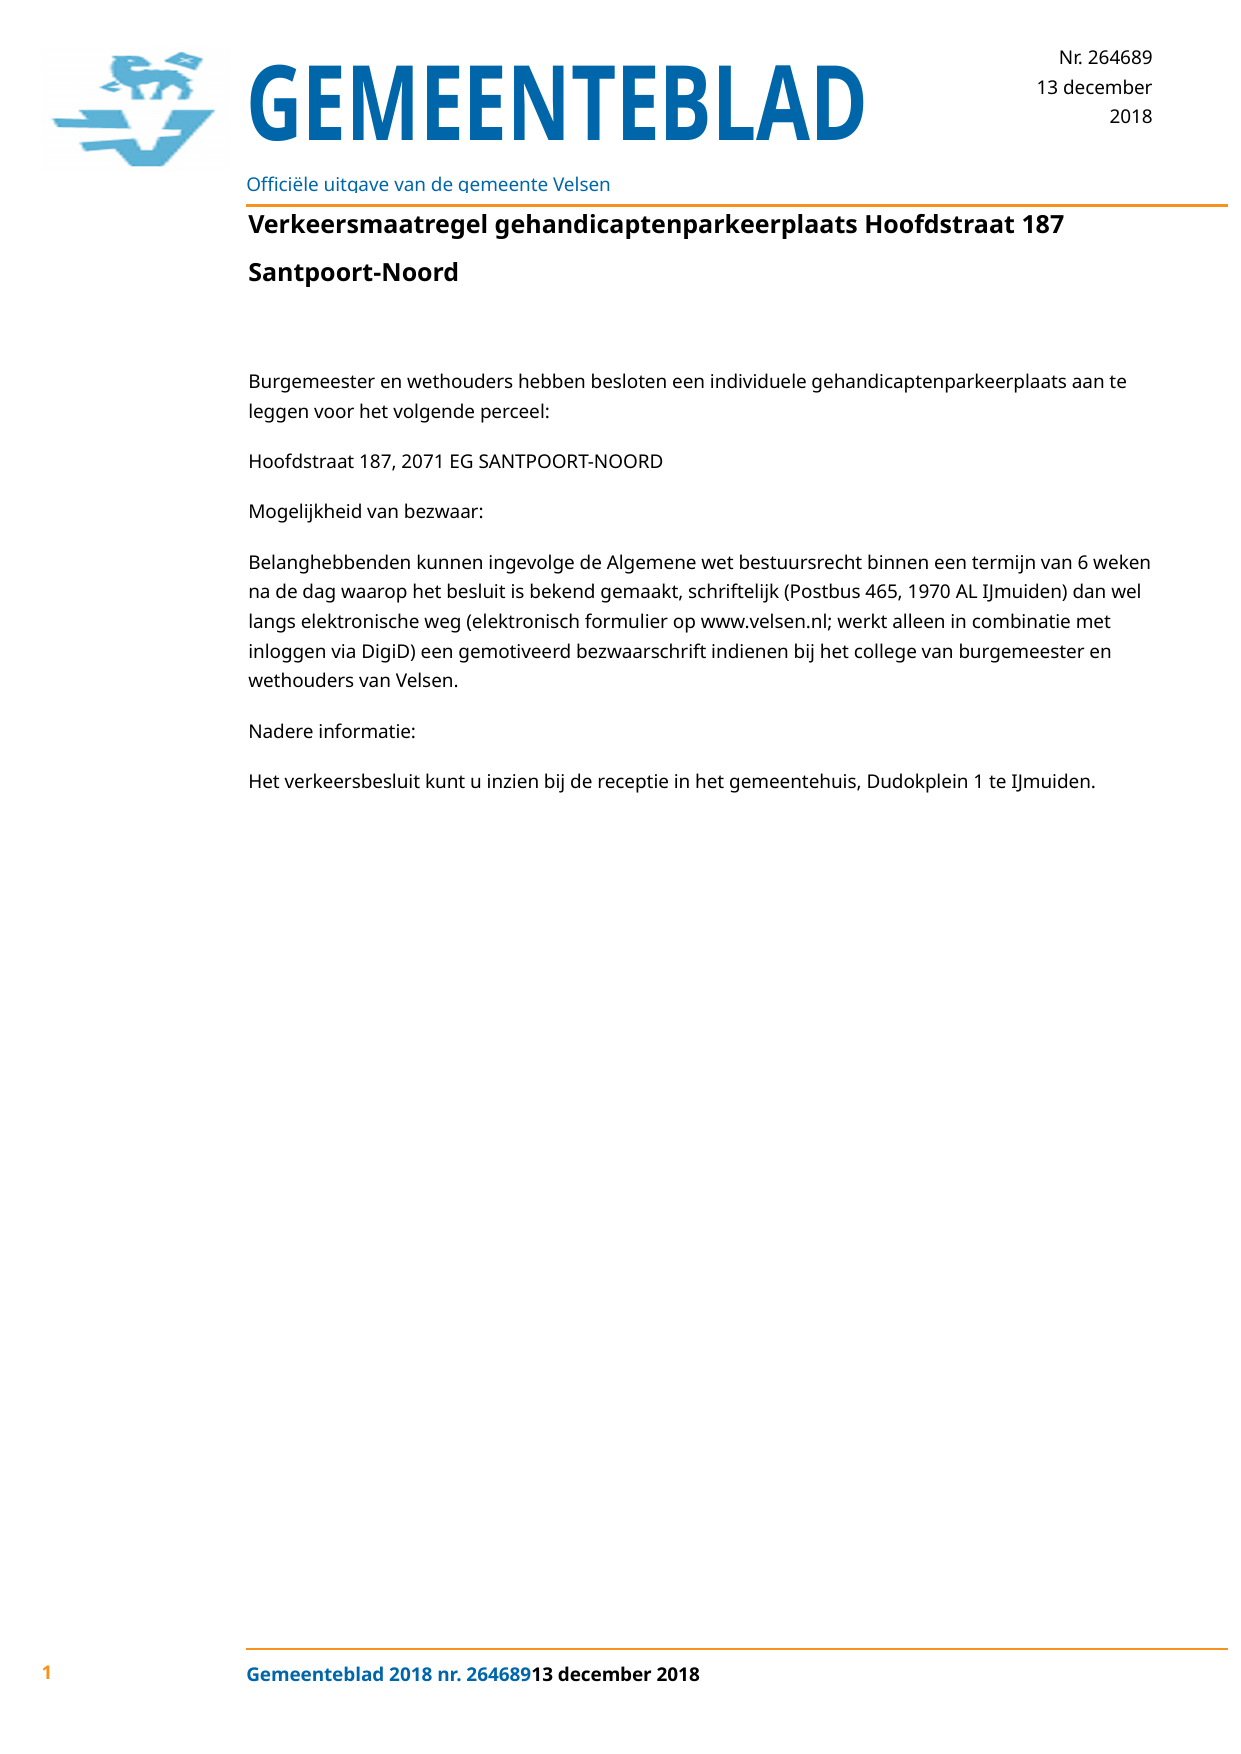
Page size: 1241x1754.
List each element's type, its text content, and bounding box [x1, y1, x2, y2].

text Het verkeersbesluit kunt u inzien bij de receptie in het gemeentehuis, Dudokplein 1 te IJmuiden. [248, 768, 1152, 794]
picture [41, 47, 231, 172]
text Hoofdstraat 187, 2071 EG SANTPOORT-NOORD [248, 448, 1152, 474]
text Nadere informatie: [248, 718, 1152, 744]
text Verkeersmaatregel gehandicaptenparkeerplaats Hoofdstraat 187 Santpoort-Noord [248, 207, 1152, 288]
text Mogelijkheid van bezwaar: [248, 499, 1152, 524]
text Belanghebbenden kunnen ingevolge de Algemene wet bestuursrecht binnen een termijn van 6 weken na de dag waarop het besluit is bekend gemaakt, schriftelijk (Postbus 465, 1970 AL IJmuiden) dan wel langs elektronische weg (elektronisch formulier op www.velsen.nl; werkt alleen in combinatie met inloggen via DigiD) een gemotiveerd bezwaarschrift indienen bij het college van burgemeester en wethouders van Velsen. [248, 549, 1152, 693]
text Burgemeester en wethouders hebben besloten een individuele gehandicaptenparkeerplaats aan te leggen voor het volgende perceel: [248, 368, 1152, 424]
